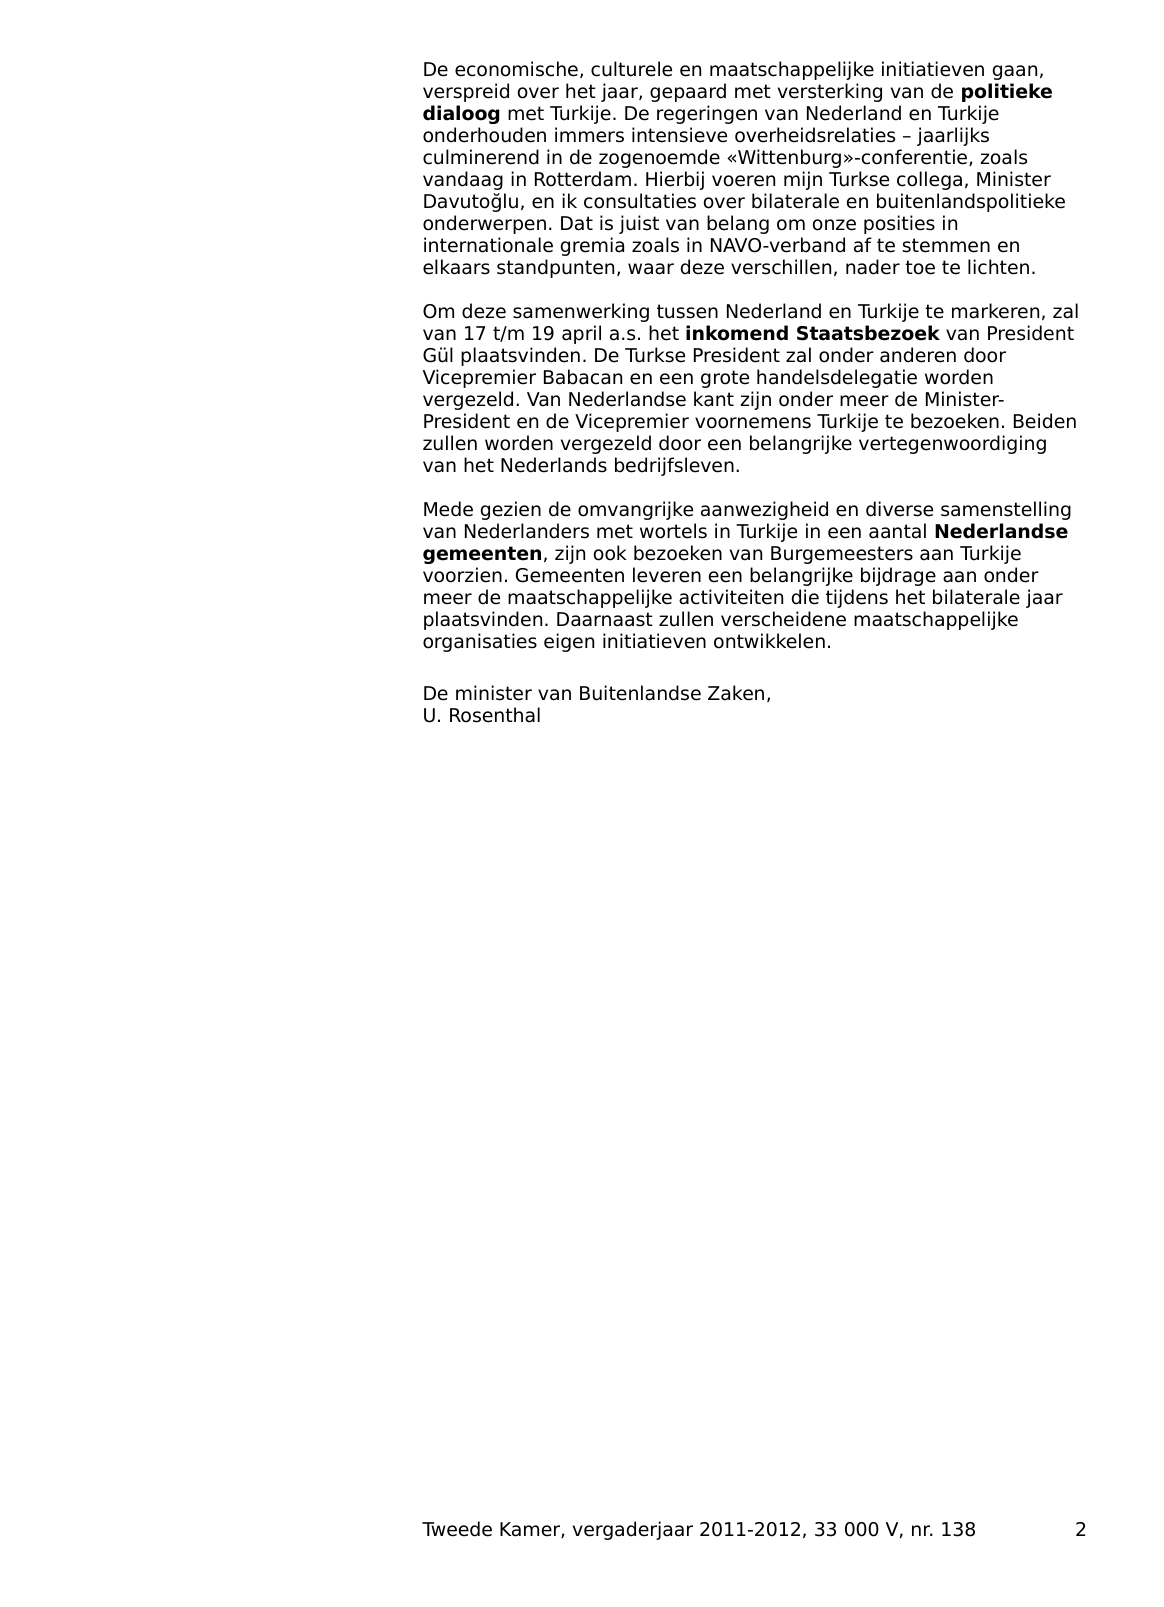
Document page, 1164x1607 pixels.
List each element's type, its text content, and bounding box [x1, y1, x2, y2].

text De minister van Buitenlandse Zaken, U. Rosenthal [422, 683, 1087, 727]
text Mede gezien de omvangrijke aanwezigheid en diverse samenstelling van Nederlanders met wortels in Turkije in een aantal Nederlandse gemeenten, zijn ook bezoeken van Burgemeesters aan Turkije voorzien. Gemeenten leveren een belangrijke bijdrage aan onder meer de maatschappelijke activiteiten die tijdens het bilaterale jaar plaatsvinden. Daarnaast zullen verscheidene maatschappelijke organisaties eigen initiatieven ontwikkelen. [422, 499, 1087, 653]
text Om deze samenwerking tussen Nederland en Turkije te markeren, zal van 17 t/m 19 april a.s. het inkomend Staatsbezoek van President Gül plaatsvinden. De Turkse President zal onder anderen door Vicepremier Babacan en een grote handelsdelegatie worden vergezeld. Van Nederlandse kant zijn onder meer de Minister-President en de Vicepremier voornemens Turkije te bezoeken. Beiden zullen worden vergezeld door een belangrijke vertegenwoordiging van het Nederlands bedrijfsleven. [422, 301, 1087, 477]
text De economische, culturele en maatschappelijke initiatieven gaan, verspreid over het jaar, gepaard met versterking van de politieke dialoog met Turkije. De regeringen van Nederland en Turkije onderhouden immers intensieve overheidsrelaties – jaarlijks culminerend in de zogenoemde «Wittenburg»-conferentie, zoals vandaag in Rotterdam. Hierbij voeren mijn Turkse collega, Minister Davutoğlu, en ik consultaties over bilaterale en buitenlandspolitieke onderwerpen. Dat is juist van belang om onze posities in internationale gremia zoals in NAVO-verband af te stemmen en elkaars standpunten, waar deze verschillen, nader toe te lichten. [422, 59, 1087, 279]
